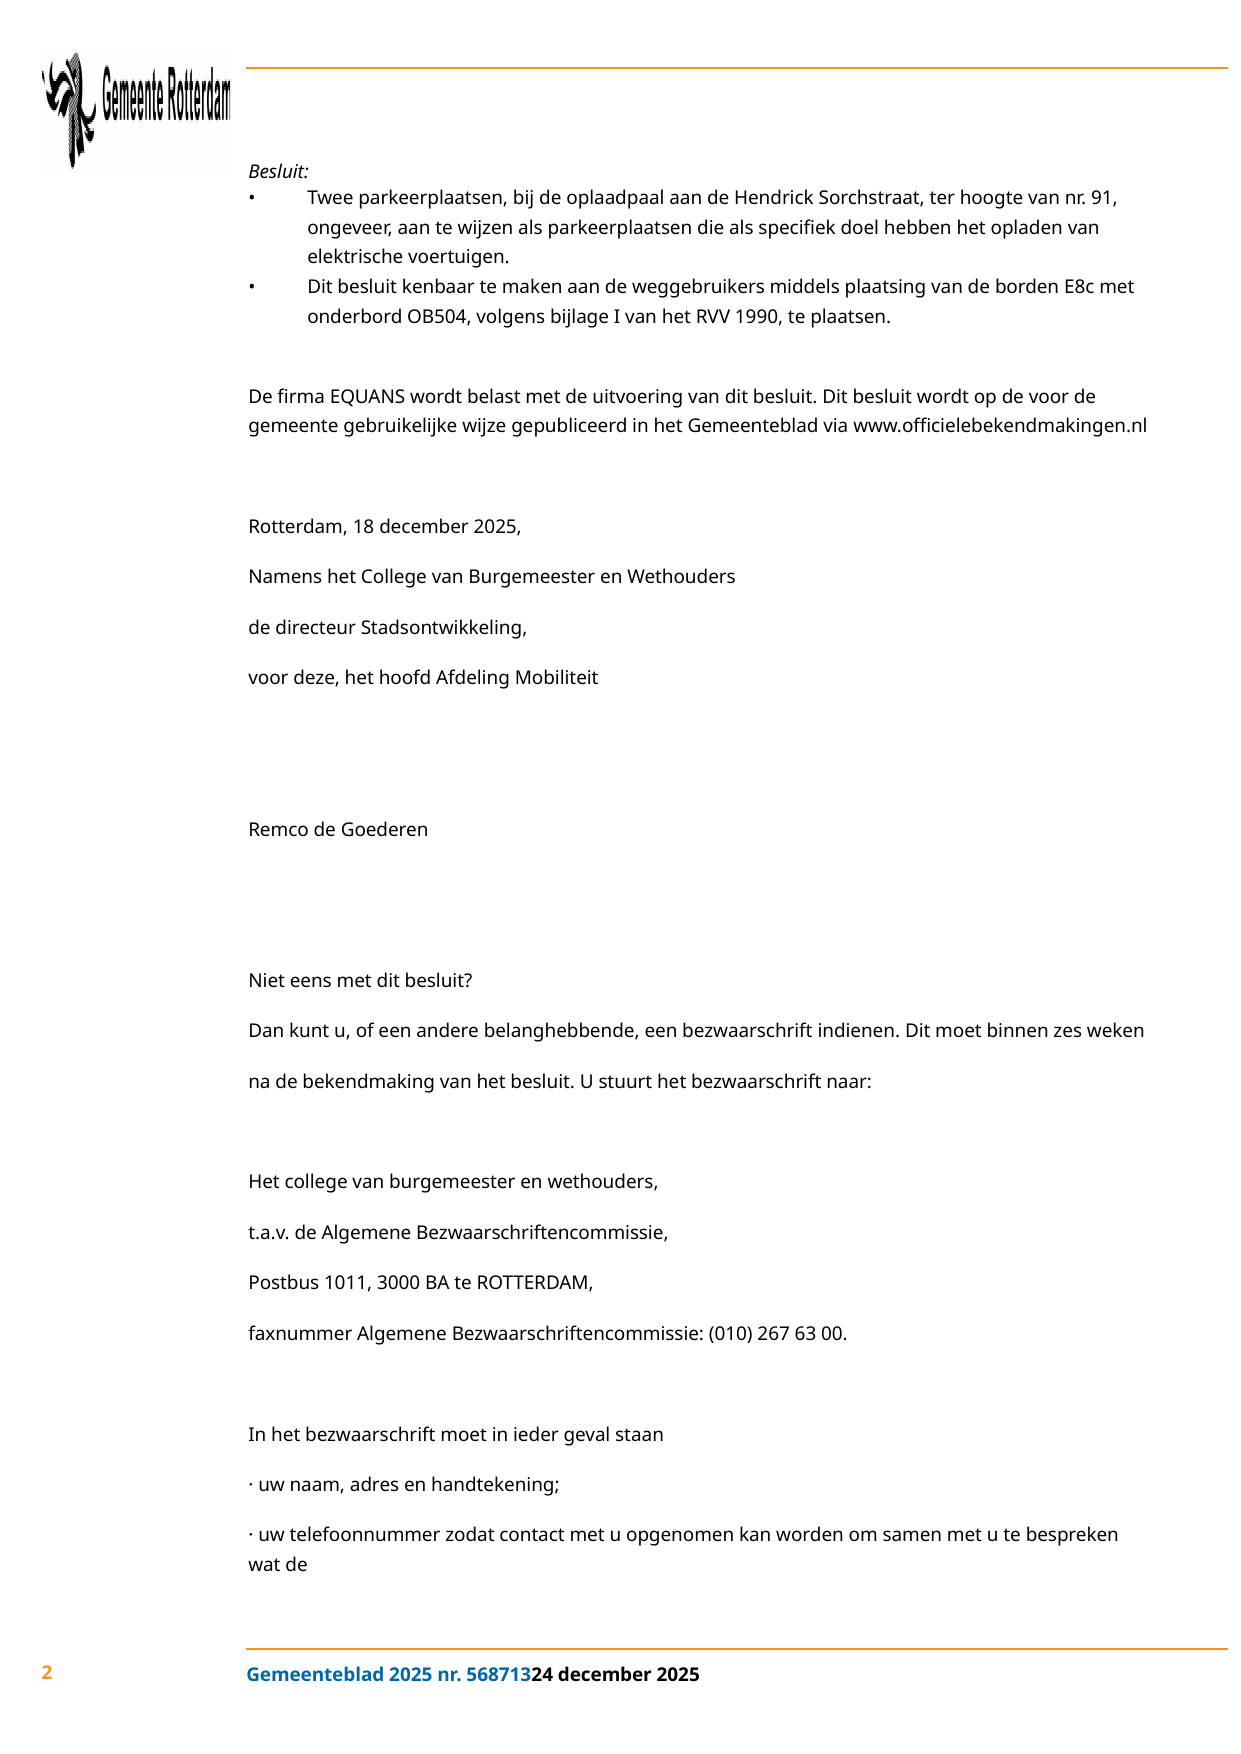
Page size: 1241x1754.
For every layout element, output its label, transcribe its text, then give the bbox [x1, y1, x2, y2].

text faxnummer Algemene Bezwaarschriftencommissie: (010) 267 63 00. [248, 1320, 1152, 1346]
text Postbus 1011, 3000 BA te ROTTERDAM, [248, 1269, 1152, 1295]
text Besluit: [248, 159, 1152, 184]
text · uw telefoonnummer zodat contact met u opgenomen kan worden om samen met u te bespreken wat de [248, 1522, 1152, 1577]
text Het college van burgemeester en wethouders, [248, 1169, 1152, 1194]
text De firma EQUANS wordt belast met de uitvoering van dit besluit. Dit besluit wordt op de voor de gemeente gebruikelijke wijze gepubliceerd in het Gemeenteblad via www.officielebekendmakingen.nl [248, 383, 1152, 438]
text Remco de Goederen [248, 816, 1152, 841]
text · uw naam, adres en handtekening; [248, 1471, 1152, 1497]
text Namens het College van Burgemeester en Wethouders [248, 564, 1152, 589]
text Niet eens met dit besluit? [248, 967, 1152, 993]
text In het bezwaarschrift moet in ieder geval staan [248, 1421, 1152, 1446]
text t.a.v. de Algemene Bezwaarschriftencommissie, [248, 1219, 1152, 1245]
picture [41, 47, 231, 172]
text Dan kunt u, of een andere belanghebbende, een bezwaarschrift indienen. Dit moet binnen zes weken [248, 1017, 1152, 1043]
list Dit besluit kenbaar te maken aan de weggebruikers middels plaatsing van de borden E8c met onderbord OB504, volgens bijlage I van het RVV 1990, te plaatsen. [248, 273, 1152, 328]
text voor deze, het hoofd Afdeling Mobiliteit [248, 664, 1152, 690]
text Rotterdam, 18 december 2025, [248, 513, 1152, 539]
text na de bekendmaking van het besluit. U stuurt het bezwaarschrift naar: [248, 1068, 1152, 1093]
text de directeur Stadsontwikkeling, [248, 614, 1152, 640]
list Twee parkeerplaatsen, bij de oplaadpaal aan de Hendrick Sorchstraat, ter hoogte van nr. 91, ongeveer, aan te wijzen als parkeerplaatsen die als specifiek doel hebben het opladen van elektrische voertuigen. [248, 184, 1152, 269]
